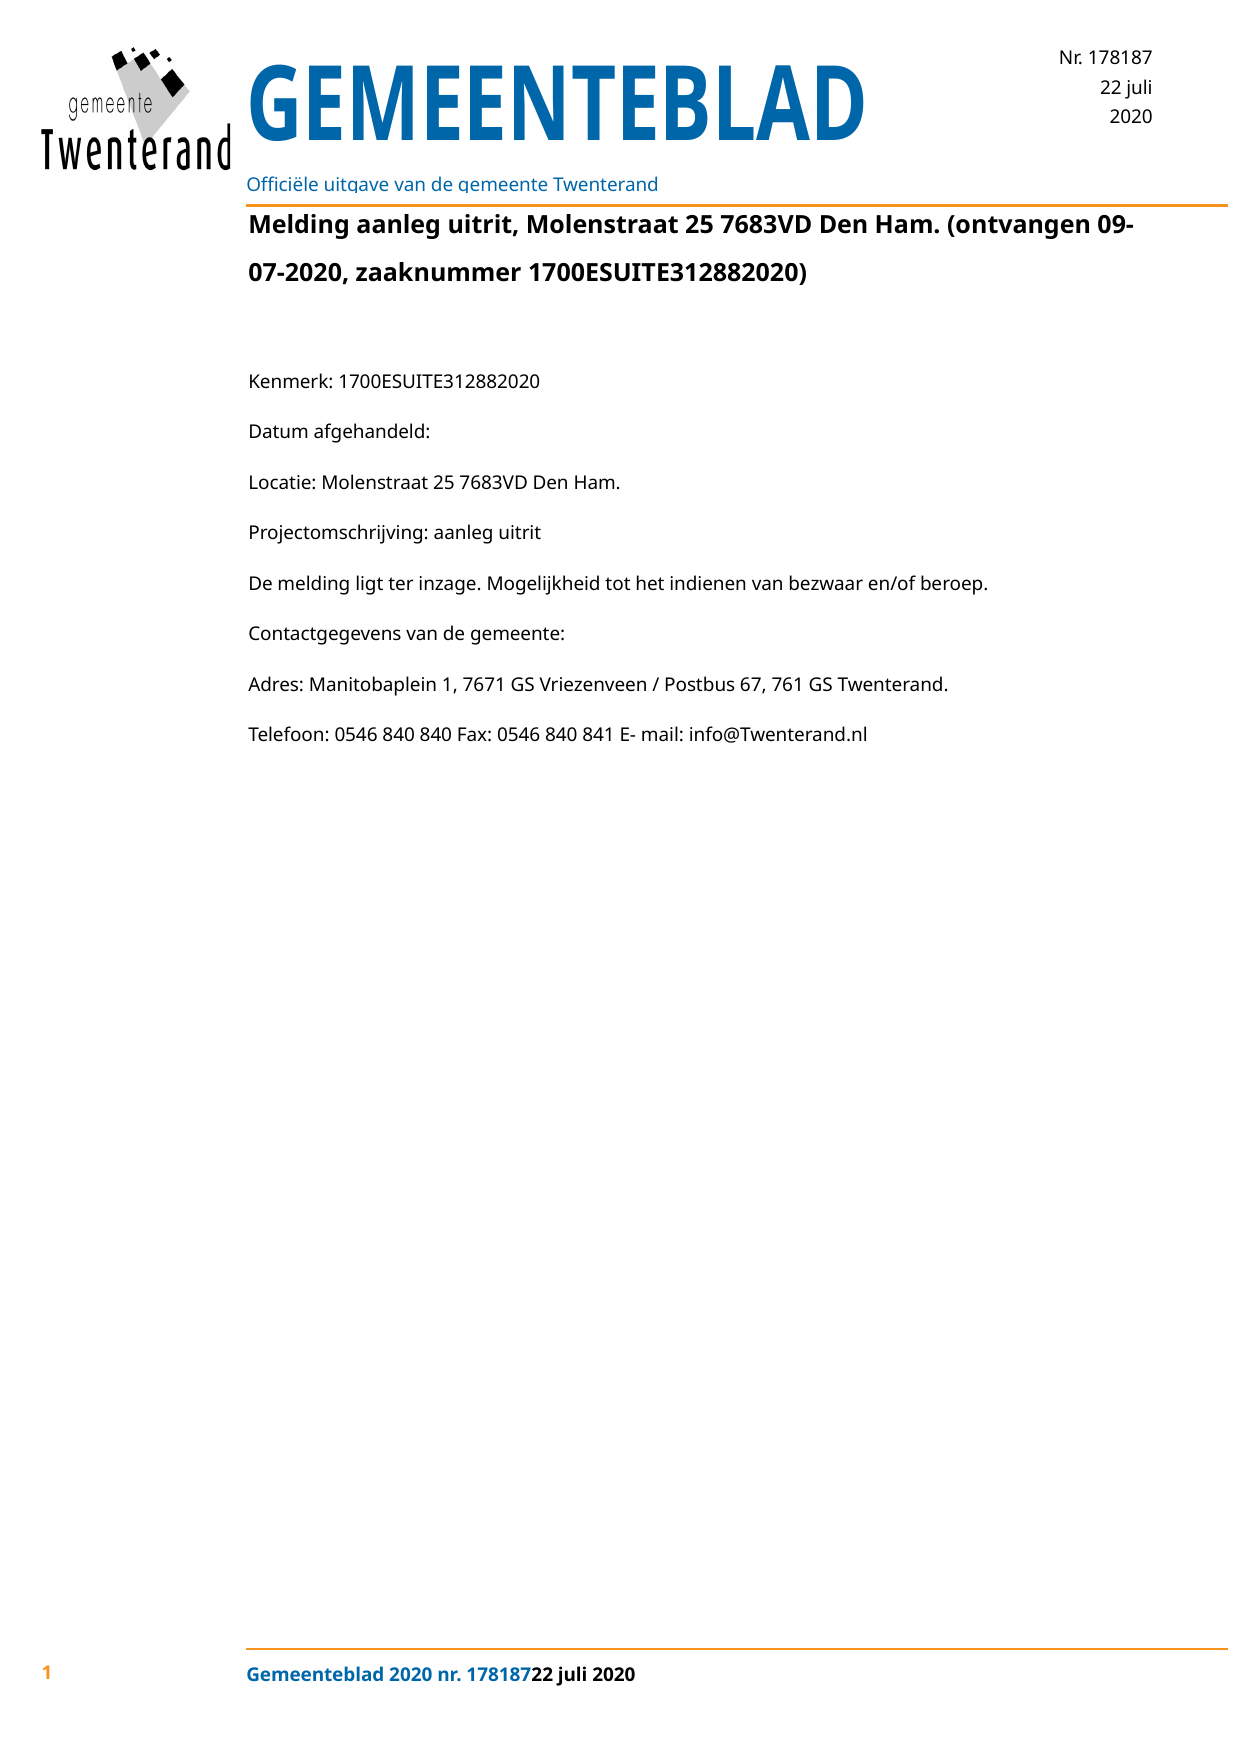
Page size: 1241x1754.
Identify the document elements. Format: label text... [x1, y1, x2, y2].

text Contactgegevens van de gemeente: [248, 620, 1152, 646]
text Locatie: Molenstraat 25 7683VD Den Ham. [248, 469, 1152, 495]
text Datum afgehandeld: [248, 419, 1152, 444]
text Projectomschrijving: aanleg uitrit [248, 519, 1152, 545]
text Melding aanleg uitrit, Molenstraat 25 7683VD Den Ham. (ontvangen 09-07-2020, zaaknummer 1700ESUITE312882020) [248, 207, 1152, 288]
text Kenmerk: 1700ESUITE312882020 [248, 368, 1152, 394]
picture [41, 47, 231, 172]
text Adres: Manitobaplein 1, 7671 GS Vriezenveen / Postbus 67, 761 GS Twenterand. [248, 671, 1152, 697]
text De melding ligt ter inzage. Mogelijkheid tot het indienen van bezwaar en/of beroep. [248, 570, 1152, 596]
text Telefoon: 0546 840 840 Fax: 0546 840 841 E- mail: info@Twenterand.nl [248, 721, 1152, 747]
